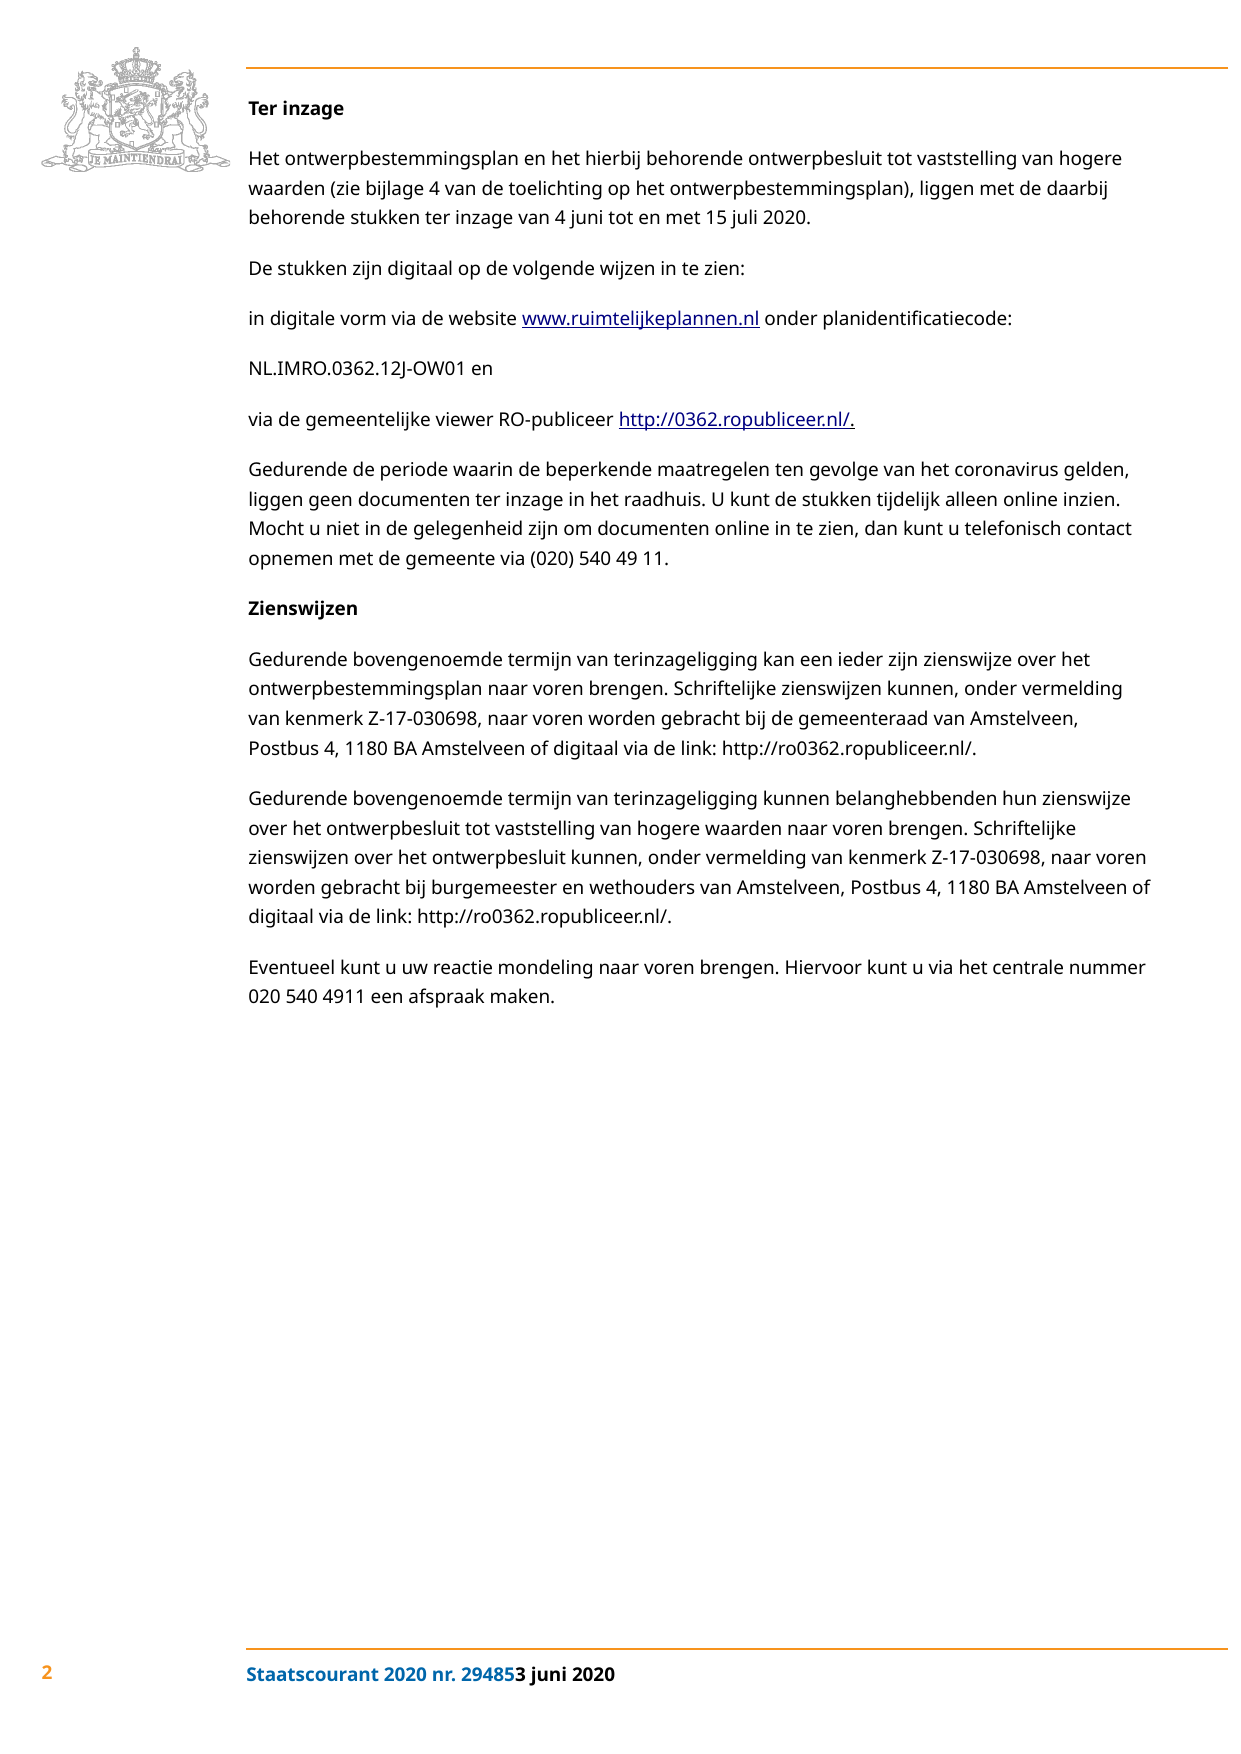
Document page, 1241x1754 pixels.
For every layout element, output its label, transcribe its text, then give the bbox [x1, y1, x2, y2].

text NL.IMRO.0362.12J-OW01 en [248, 356, 1152, 381]
text Gedurende bovengenoemde termijn van terinzageligging kunnen belanghebbenden hun zienswijze over het ontwerpbesluit tot vaststelling van hogere waarden naar voren brengen. Schriftelijke zienswijzen over het ontwerpbesluit kunnen, onder vermelding van kenmerk Z-17-030698, naar voren worden gebracht bij burgemeester en wethouders van Amstelveen, Postbus 4, 1180 BA Amstelveen of digitaal via de link: http://ro0362.ropubliceer.nl/. [248, 785, 1152, 929]
text in digitale vorm via de website www.ruimtelijkeplannen.nl onder planidentificatiecode: [248, 305, 1152, 331]
text Gedurende de periode waarin de beperkende maatregelen ten gevolge van het coronavirus gelden, liggen geen documenten ter inzage in het raadhuis. U kunt de stukken tijdelijk alleen online inzien. Mocht u niet in de gelegenheid zijn om documenten online in te zien, dan kunt u telefonisch contact opnemen met de gemeente via (020) 540 49 11. [248, 456, 1152, 571]
text Ter inzage [248, 95, 1152, 121]
text via de gemeentelijke viewer RO-publiceer http://0362.ropubliceer.nl/. [248, 406, 1152, 432]
picture [41, 47, 231, 172]
text Het ontwerpbestemmingsplan en het hierbij behorende ontwerpbesluit tot vaststelling van hogere waarden (zie bijlage 4 van de toelichting op het ontwerpbestemmingsplan), liggen met de daarbij behorende stukken ter inzage van 4 juni tot en met 15 juli 2020. [248, 145, 1152, 230]
text Eventueel kunt u uw reactie mondeling naar voren brengen. Hiervoor kunt u via het centrale nummer 020 540 4911 een afspraak maken. [248, 954, 1152, 1009]
text Gedurende bovengenoemde termijn van terinzageligging kan een ieder zijn zienswijze over het ontwerpbestemmingsplan naar voren brengen. Schriftelijke zienswijzen kunnen, onder vermelding van kenmerk Z-17-030698, naar voren worden gebracht bij de gemeenteraad van Amstelveen, Postbus 4, 1180 BA Amstelveen of digitaal via de link: http://ro0362.ropubliceer.nl/. [248, 646, 1152, 761]
text Zienswijzen [248, 596, 1152, 621]
text De stukken zijn digitaal op de volgende wijzen in te zien: [248, 255, 1152, 281]
